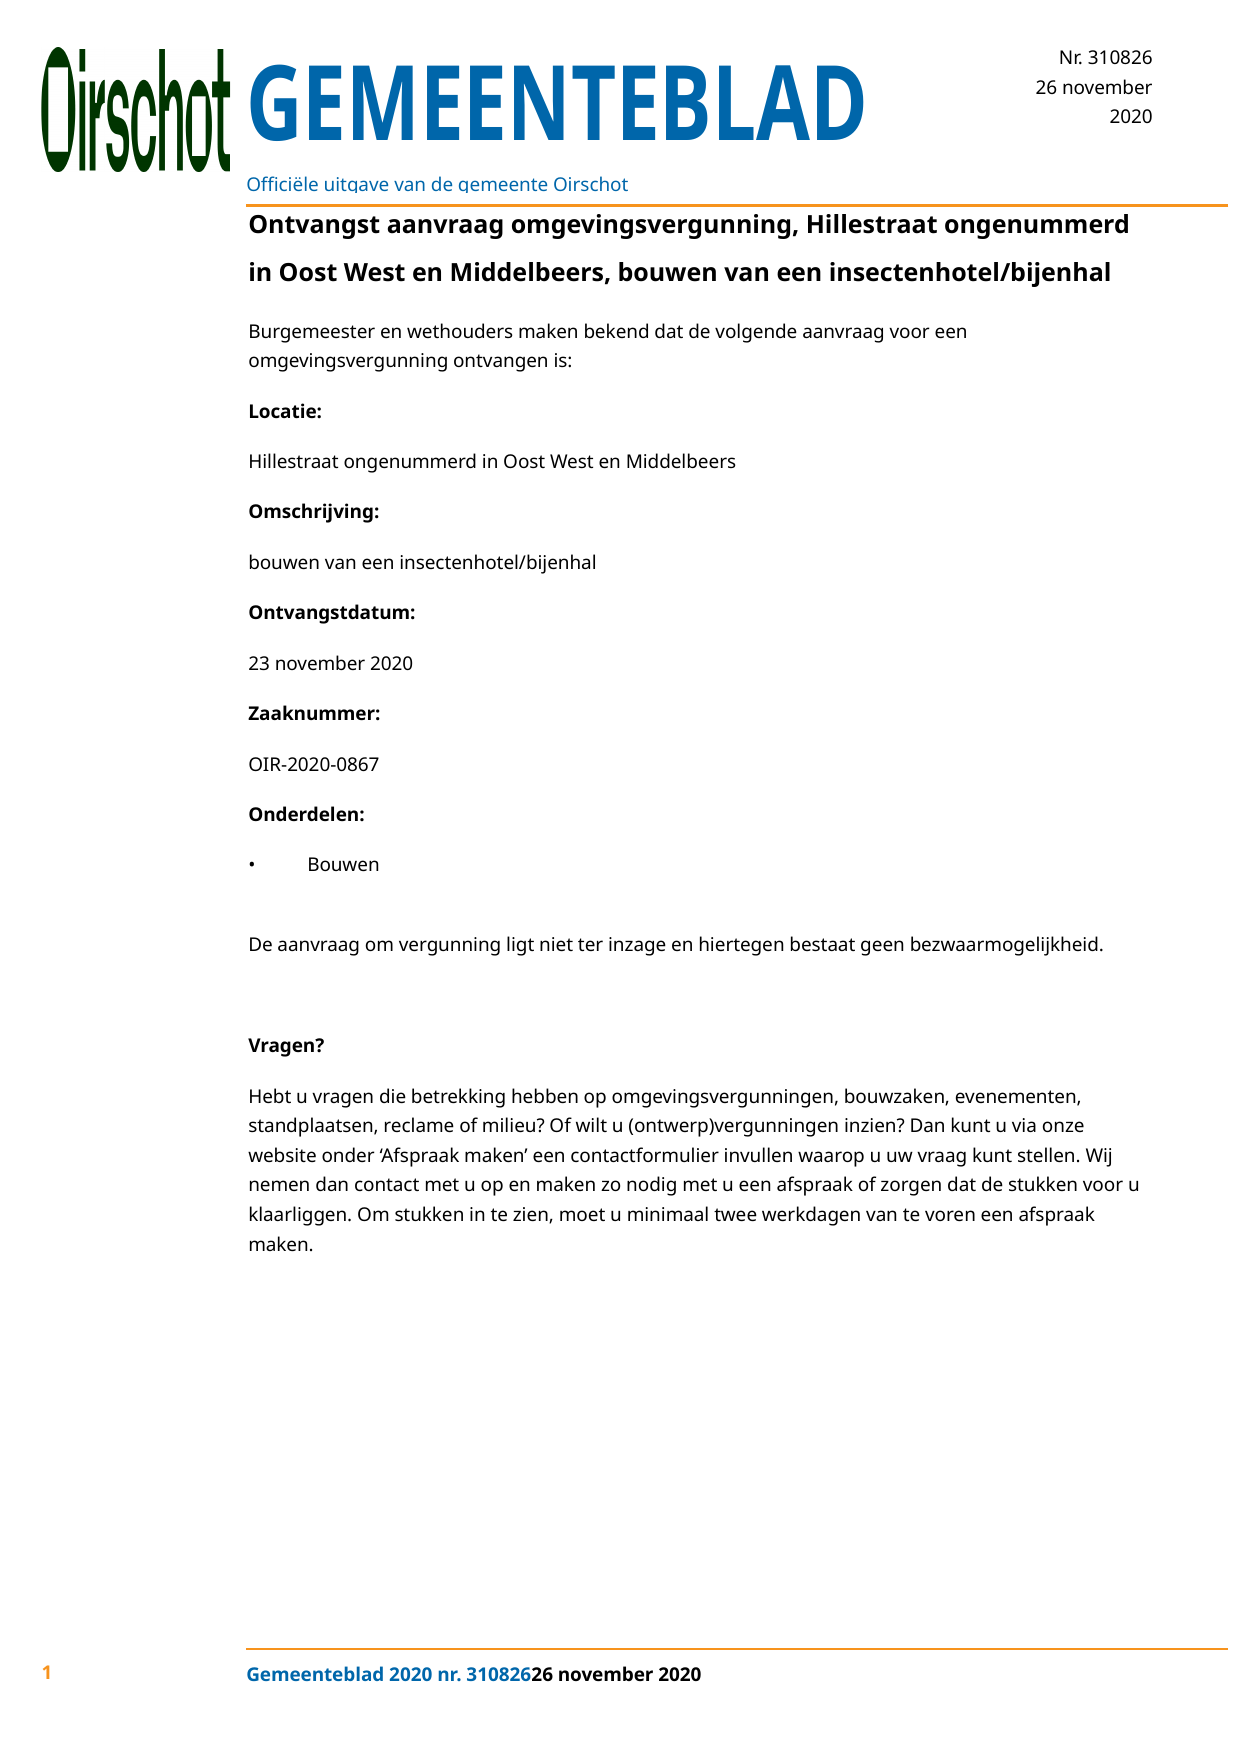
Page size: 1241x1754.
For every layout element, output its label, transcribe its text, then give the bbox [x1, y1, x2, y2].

text Zaaknummer: [248, 700, 1152, 726]
list Bouwen [248, 852, 1152, 877]
text De aanvraag om vergunning ligt niet ter inzage en hiertegen bestaat geen bezwaarmogelijkheid. [248, 932, 1152, 957]
text Burgemeester en wethouders maken bekend dat de volgende aanvraag voor een omgevingsvergunning ontvangen is: [248, 318, 1152, 373]
text OIR-2020-0867 [248, 751, 1152, 777]
picture [41, 47, 231, 172]
text Vragen? [248, 1032, 1152, 1058]
text Ontvangstdatum: [248, 599, 1152, 625]
text Onderdelen: [248, 801, 1152, 827]
text 23 november 2020 [248, 650, 1152, 676]
text Hillestraat ongenummerd in Oost West en Middelbeers [248, 448, 1152, 474]
text Ontvangst aanvraag omgevingsvergunning, Hillestraat ongenummerd in Oost West en Middelbeers, bouwen van een insectenhotel/bijenhal [248, 207, 1152, 288]
text Omschrijving: [248, 499, 1152, 524]
text Hebt u vragen die betrekking hebben op omgevingsvergunningen, bouwzaken, evenementen, standplaatsen, reclame of milieu? Of wilt u (ontwerp)vergunningen inzien? Dan kunt u via onze website onder ‘Afspraak maken’ een contactformulier invullen waarop u uw vraag kunt stellen. Wij nemen dan contact met u op en maken zo nodig met u een afspraak of zorgen dat de stukken voor u klaarliggen. Om stukken in te zien, moet u minimaal twee werkdagen van te voren een afspraak maken. [248, 1083, 1152, 1257]
text Locatie: [248, 398, 1152, 424]
text bouwen van een insectenhotel/bijenhal [248, 549, 1152, 575]
